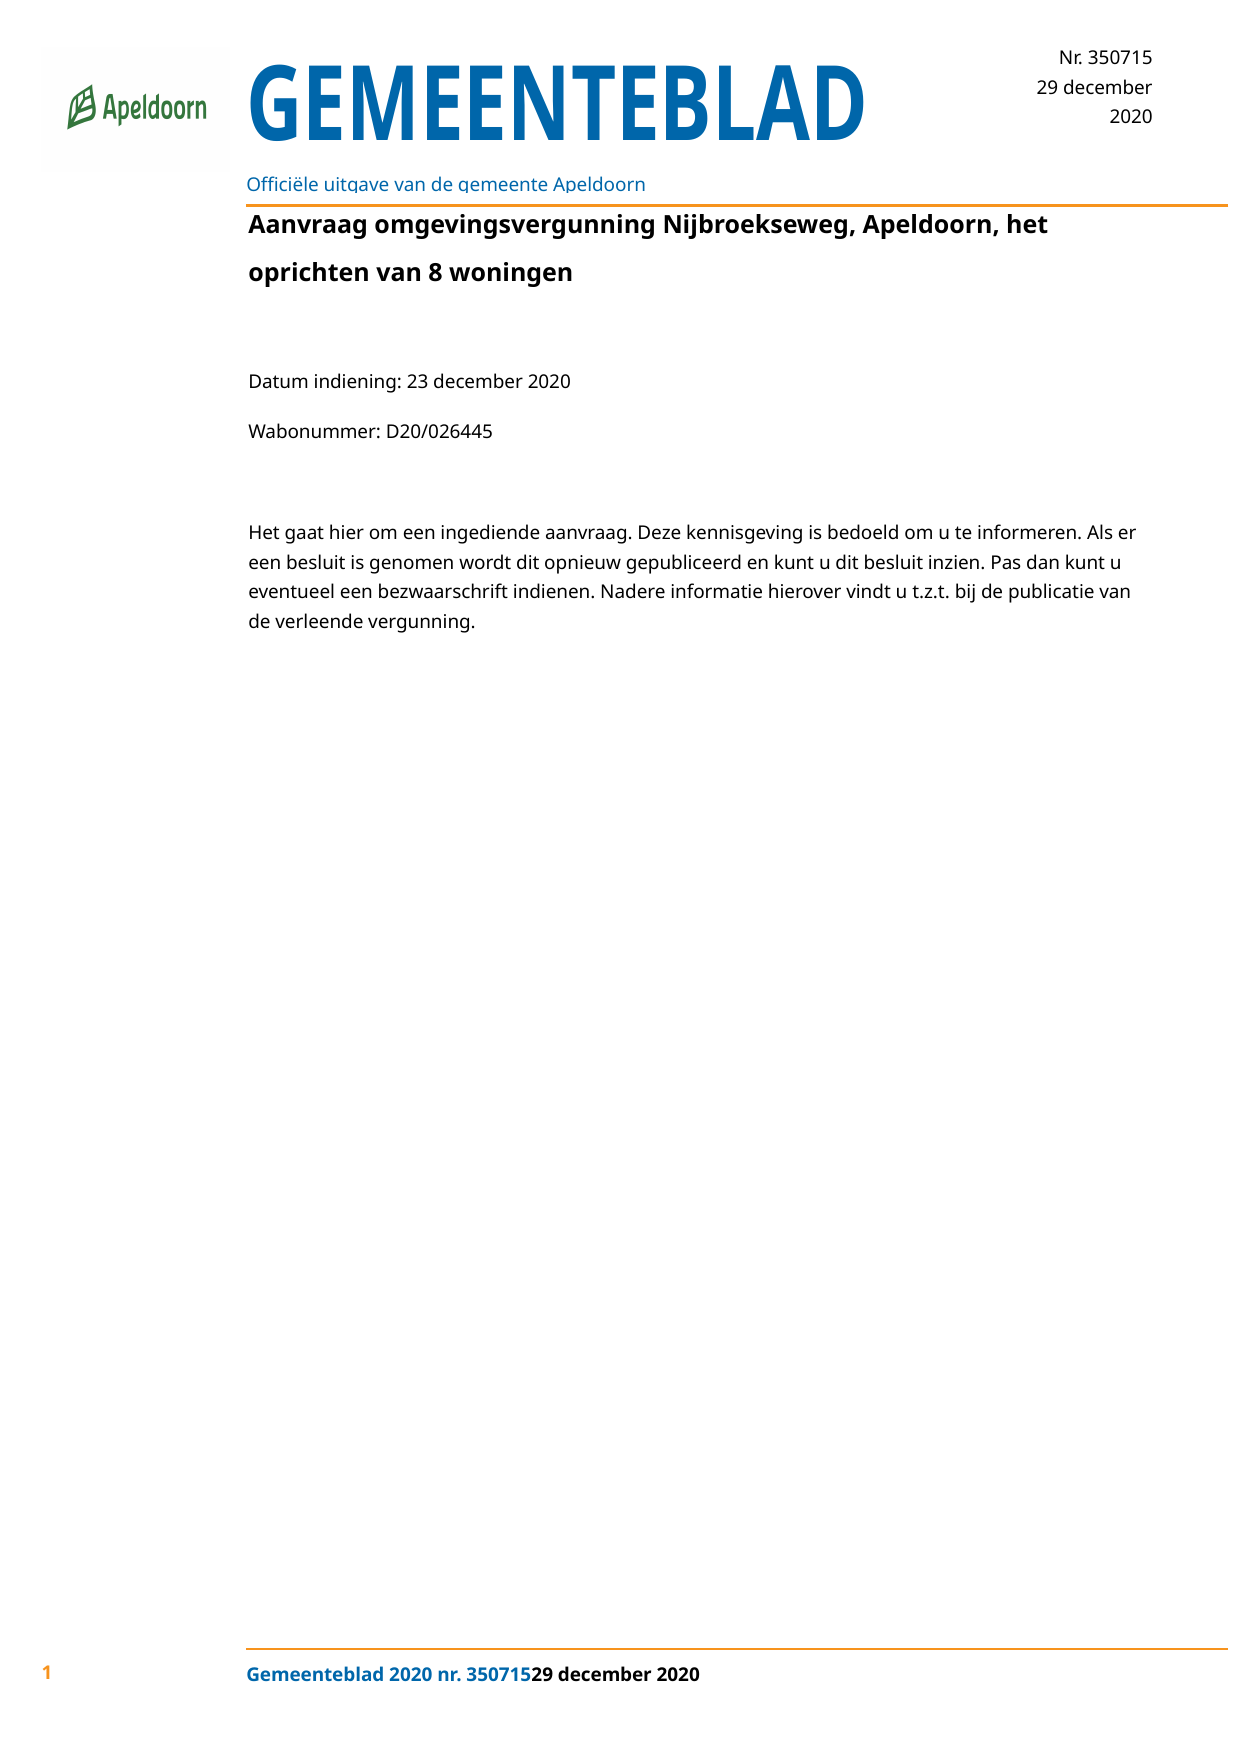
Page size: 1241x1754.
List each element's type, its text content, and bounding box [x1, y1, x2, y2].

text Aanvraag omgevingsvergunning Nijbroekseweg, Apeldoorn, het oprichten van 8 woningen [248, 207, 1152, 288]
picture [41, 47, 231, 172]
text Het gaat hier om een ingediende aanvraag. Deze kennisgeving is bedoeld om u te informeren. Als er een besluit is genomen wordt dit opnieuw gepubliceerd en kunt u dit besluit inzien. Pas dan kunt u eventueel een bezwaarschrift indienen. Nadere informatie hierover vindt u t.z.t. bij de publicatie van de verleende vergunning. [248, 519, 1152, 634]
text Datum indiening: 23 december 2020 [248, 368, 1152, 394]
text Wabonummer: D20/026445 [248, 419, 1152, 444]
